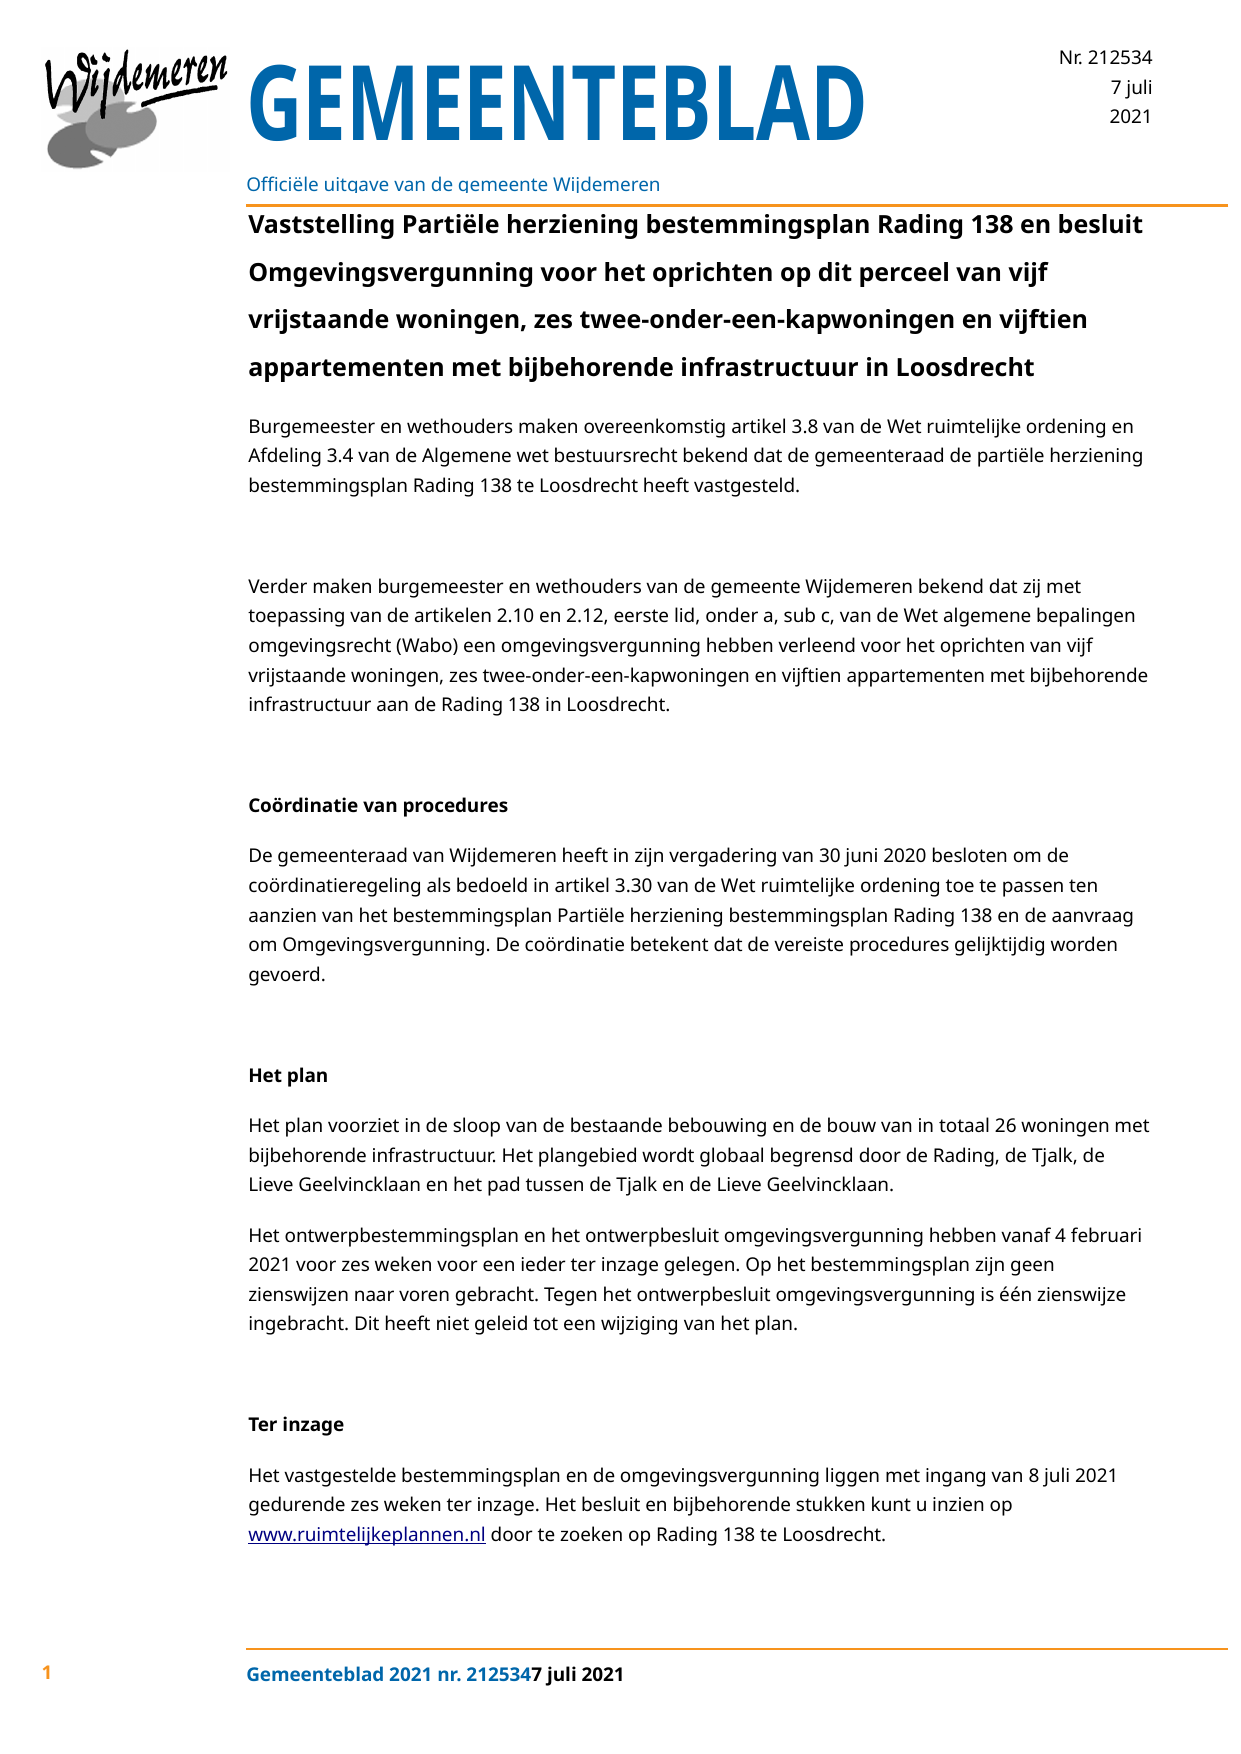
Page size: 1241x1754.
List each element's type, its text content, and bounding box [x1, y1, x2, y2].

text Het vastgestelde bestemmingsplan en de omgevingsvergunning liggen met ingang van 8 juli 2021 gedurende zes weken ter inzage. Het besluit en bijbehorende stukken kunt u inzien op www.ruimtelijkeplannen.nl door te zoeken op Rading 138 te Loosdrecht. [248, 1462, 1152, 1547]
text Vaststelling Partiële herziening bestemmingsplan Rading 138 en besluit Omgevingsvergunning voor het oprichten op dit perceel van vijf vrijstaande woningen, zes twee-onder-een-kapwoningen en vijftien appartementen met bijbehorende infrastructuur in Loosdrecht [248, 207, 1152, 384]
text Coördinatie van procedures [248, 792, 1152, 818]
text Verder maken burgemeester en wethouders van de gemeente Wijdemeren bekend dat zij met toepassing van de artikelen 2.10 en 2.12, eerste lid, onder a, sub c, van de Wet algemene bepalingen omgevingsrecht (Wabo) een omgevingsvergunning hebben verleend voor het oprichten van vijf vrijstaande woningen, zes twee-onder-een-kapwoningen en vijftien appartementen met bijbehorende infrastructuur aan de Rading 138 in Loosdrecht. [248, 573, 1152, 717]
text Het plan voorziet in de sloop van de bestaande bebouwing en de bouw van in totaal 26 woningen met bijbehorende infrastructuur. Het plangebied wordt globaal begrensd door de Rading, de Tjalk, de Lieve Geelvincklaan en het pad tussen de Tjalk en de Lieve Geelvincklaan. [248, 1112, 1152, 1197]
text Het ontwerpbestemmingsplan en het ontwerpbesluit omgevingsvergunning hebben vanaf 4 februari 2021 voor zes weken voor een ieder ter inzage gelegen. Op het bestemmingsplan zijn geen zienswijzen naar voren gebracht. Tegen het ontwerpbesluit omgevingsvergunning is één zienswijze ingebracht. Dit heeft niet geleid tot een wijziging van het plan. [248, 1222, 1152, 1336]
text Ter inzage [248, 1411, 1152, 1437]
text Burgemeester en wethouders maken overeenkomstig artikel 3.8 van de Wet ruimtelijke ordening en Afdeling 3.4 van de Algemene wet bestuursrecht bekend dat de gemeenteraad de partiële herziening bestemmingsplan Rading 138 te Loosdrecht heeft vastgesteld. [248, 413, 1152, 498]
text Het plan [248, 1062, 1152, 1088]
picture [41, 47, 231, 172]
text De gemeenteraad van Wijdemeren heeft in zijn vergadering van 30 juni 2020 besloten om de coördinatieregeling als bedoeld in artikel 3.30 van de Wet ruimtelijke ordening toe te passen ten aanzien van het bestemmingsplan Partiële herziening bestemmingsplan Rading 138 en de aanvraag om Omgevingsvergunning. De coördinatie betekent dat de vereiste procedures gelijktijdig worden gevoerd. [248, 843, 1152, 987]
